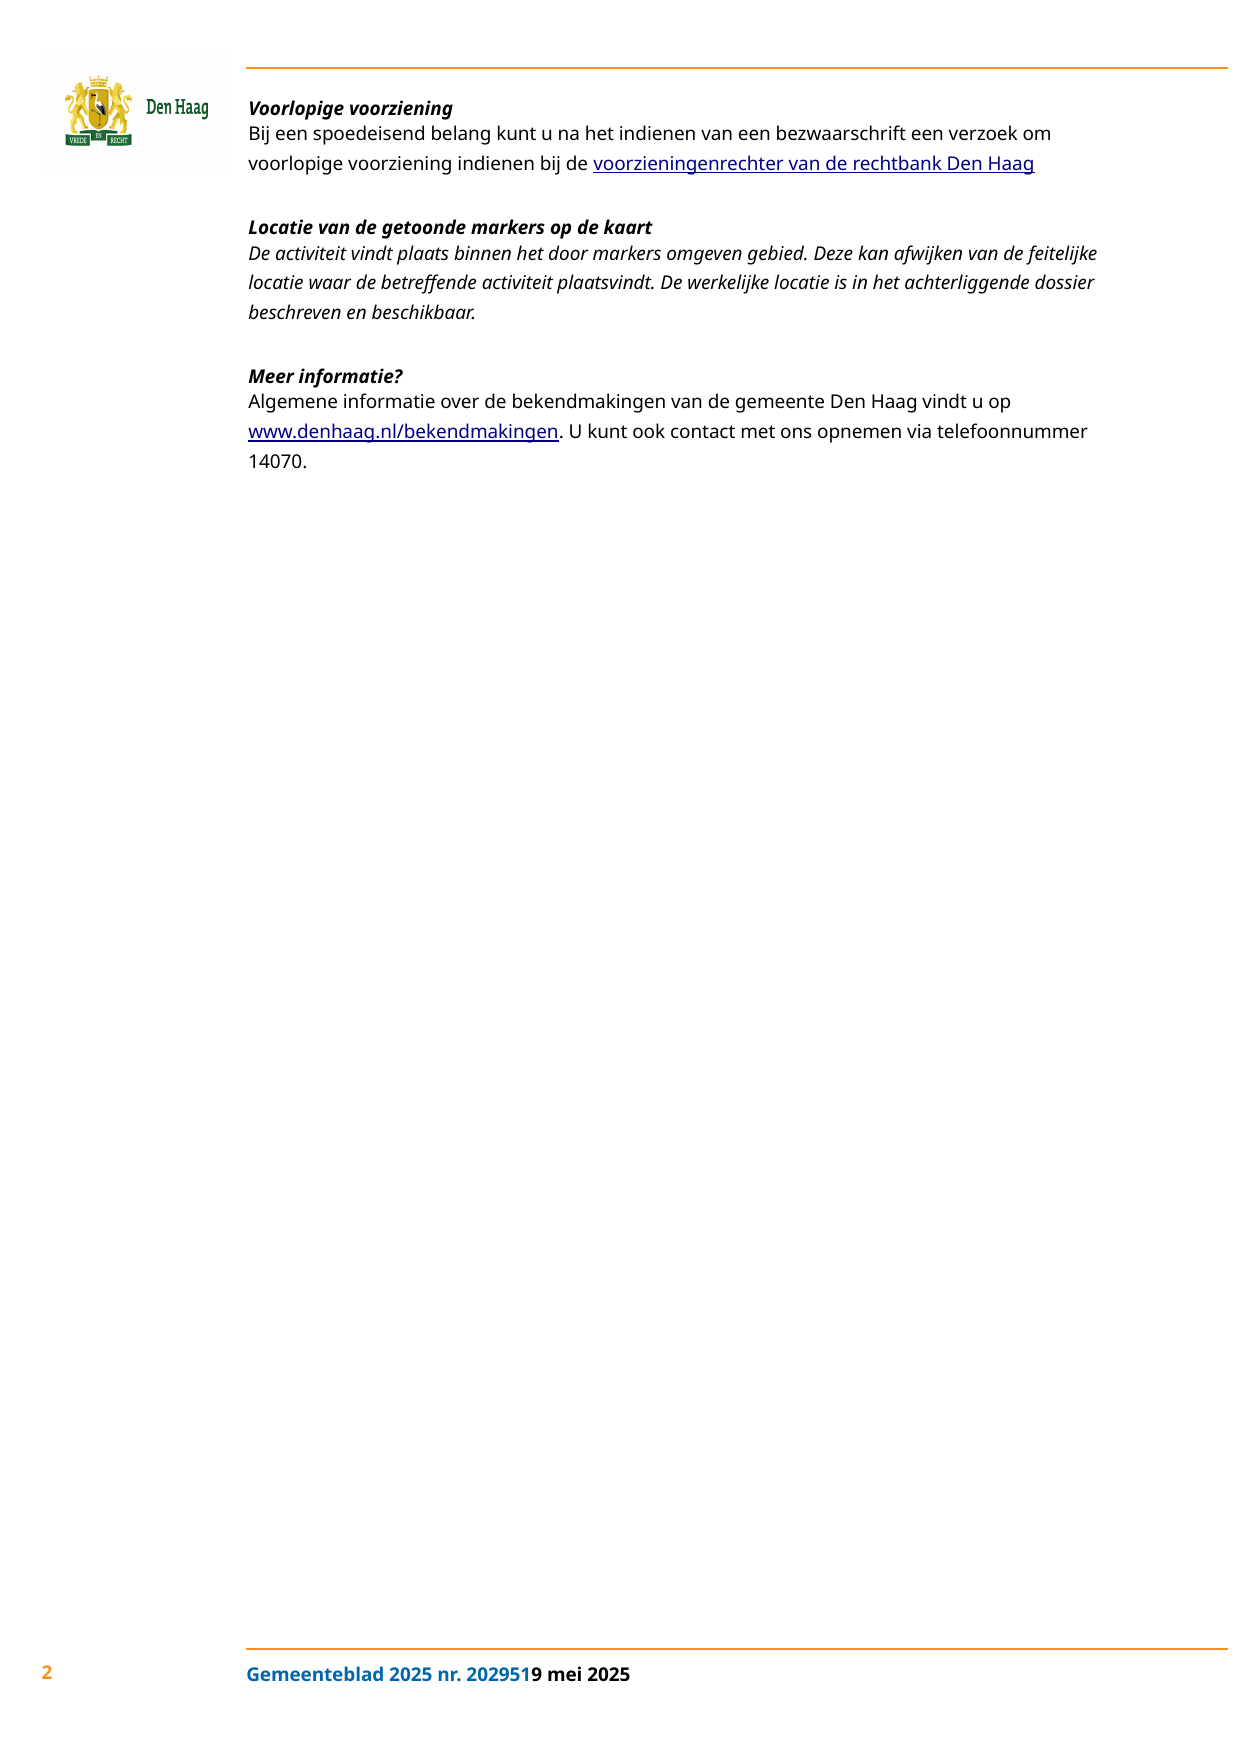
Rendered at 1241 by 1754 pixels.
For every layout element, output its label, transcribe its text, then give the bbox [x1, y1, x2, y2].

text Voorlopige voorziening [248, 95, 1152, 121]
text Meer informatie? [248, 363, 1152, 389]
text Bij een spoedeisend belang kunt u na het indienen van een bezwaarschrift een verzoek om voorlopige voorziening indienen bij de voorzieningenrechter van de rechtbank Den Haag [248, 121, 1152, 176]
text De activiteit vindt plaats binnen het door markers omgeven gebied. Deze kan afwijken van de feitelijke locatie waar de betreffende activiteit plaatsvindt. De werkelijke locatie is in het achterliggende dossier beschreven en beschikbaar. [248, 240, 1152, 325]
picture [41, 47, 231, 172]
text Algemene informatie over de bekendmakingen van de gemeente Den Haag vindt u op www.denhaag.nl/bekendmakingen. U kunt ook contact met ons opnemen via telefoonnummer 14070. [248, 389, 1152, 473]
text Locatie van de getoonde markers op de kaart [248, 214, 1152, 240]
